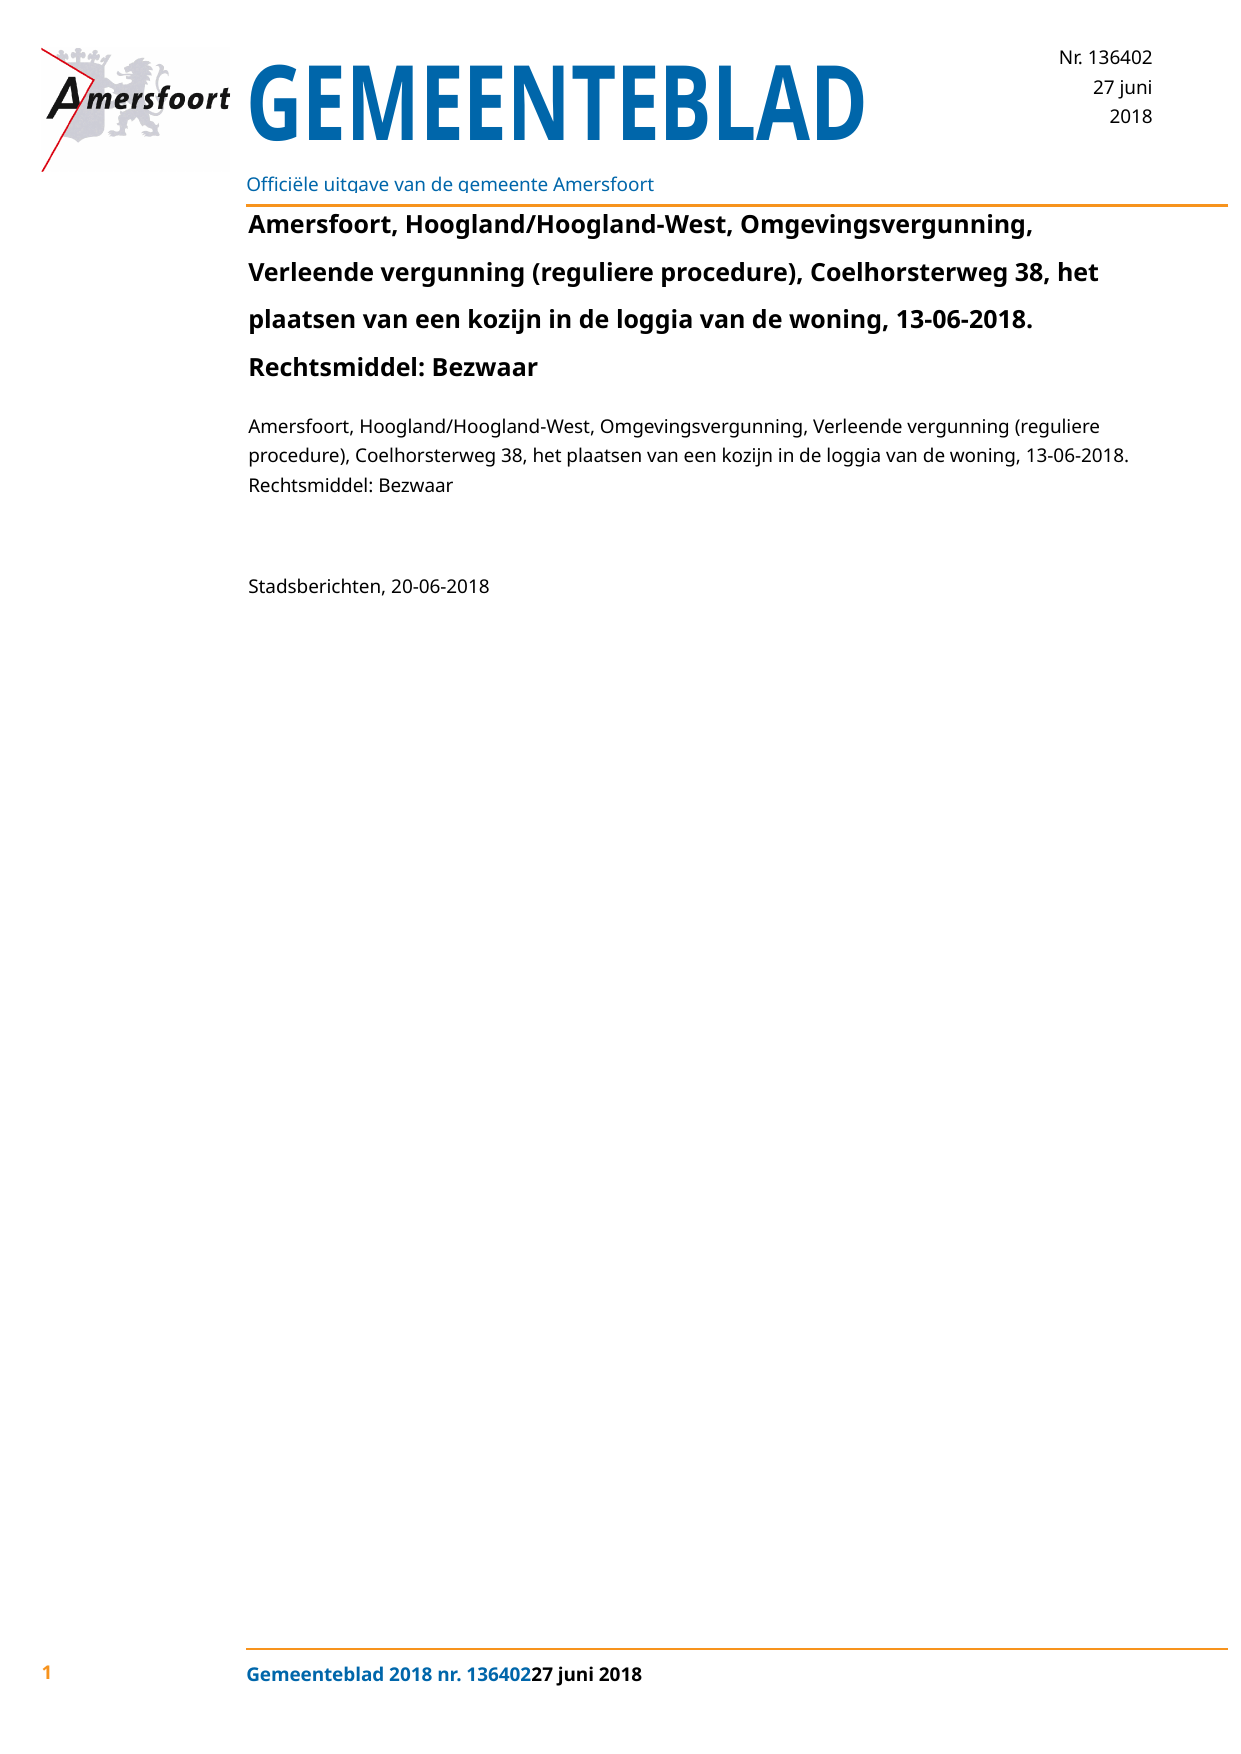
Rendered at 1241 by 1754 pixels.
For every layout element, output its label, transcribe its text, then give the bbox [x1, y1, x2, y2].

picture [41, 47, 231, 172]
text Amersfoort, Hoogland/Hoogland-West, Omgevingsvergunning, Verleende vergunning (reguliere procedure), Coelhorsterweg 38, het plaatsen van een kozijn in de loggia van de woning, 13-06-2018. Rechtsmiddel: Bezwaar [248, 413, 1152, 498]
text Stadsberichten, 20-06-2018 [248, 573, 1152, 599]
text Amersfoort, Hoogland/Hoogland-West, Omgevingsvergunning, Verleende vergunning (reguliere procedure), Coelhorsterweg 38, het plaatsen van een kozijn in de loggia van de woning, 13-06-2018. Rechtsmiddel: Bezwaar [248, 207, 1152, 384]
